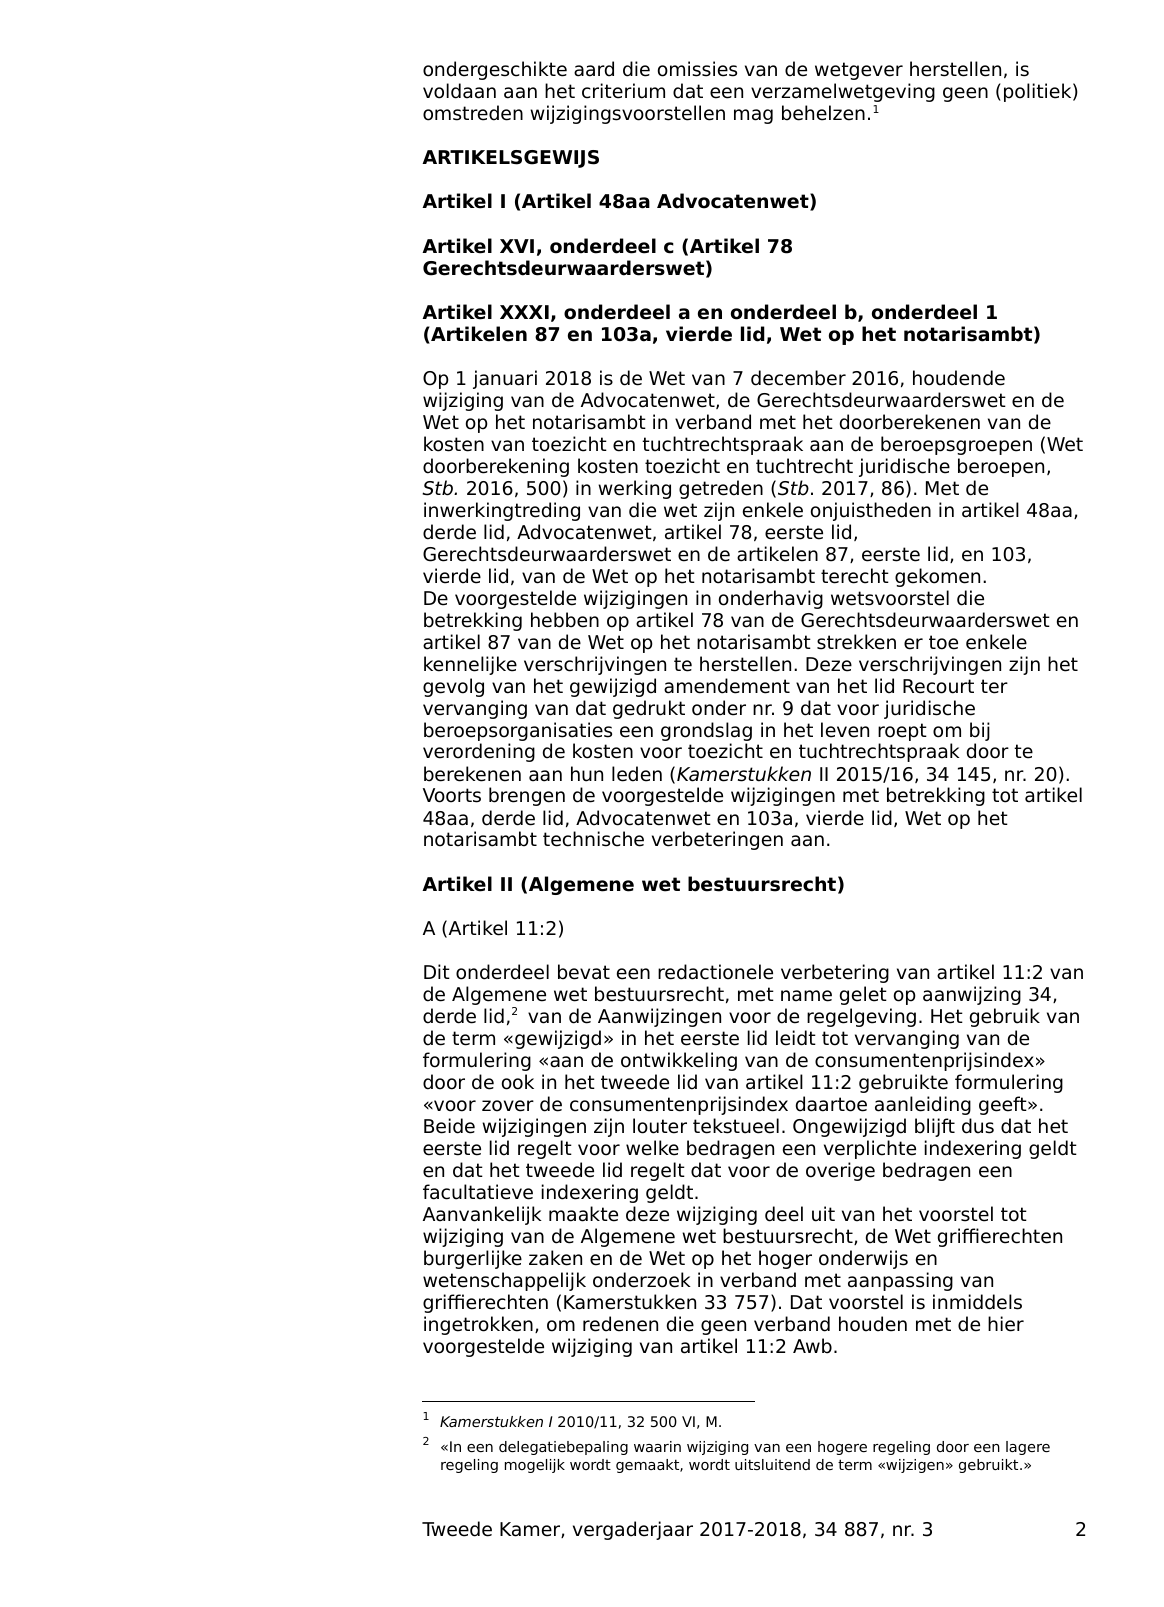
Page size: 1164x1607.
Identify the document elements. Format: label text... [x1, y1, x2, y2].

text Dit onderdeel bevat een redactionele verbetering van artikel 11:2 van de Algemene wet bestuursrecht, met name gelet op aanwijzing 34, derde lid, van de Aanwijzingen voor de regelgeving. Het gebruik van de term «gewijzigd» in het eerste lid leidt tot vervanging van de formulering «aan de ontwikkeling van de consumentenprijsindex» door de ook in het tweede lid van artikel 11:2 gebruikte formulering «voor zover de consumentenprijsindex daartoe aanleiding geeft». Beide wijzigingen zijn louter tekstueel. Ongewijzigd blijft dus dat het eerste lid regelt voor welke bedragen een verplichte indexering geldt en dat het tweede lid regelt dat voor de overige bedragen een facultatieve indexering geldt. [422, 962, 1087, 1204]
subtitle A (Artikel 11:2) [422, 918, 1087, 940]
text «In een delegatiebepaling waarin wijziging van een hogere regeling door een lagere regeling mogelijk wordt gemaakt, wordt uitsluitend de term «wijzigen» gebruikt.» [422, 1435, 1087, 1474]
subtitle Artikel I (Artikel 48aa Advocatenwet) [422, 191, 1087, 213]
subtitle Artikel XVI, onderdeel c (Artikel 78 Gerechtsdeurwaarderswet) [422, 236, 1087, 279]
text De voorgestelde wijzigingen in onderhavig wetsvoorstel die betrekking hebben op artikel 78 van de Gerechtsdeurwaarderswet en artikel 87 van de Wet op het notarisambt strekken er toe enkele kennelijke verschrijvingen te herstellen. Deze verschrijvingen zijn het gevolg van het gewijzigd amendement van het lid Recourt ter vervanging van dat gedrukt onder nr. 9 dat voor juridische beroepsorganisaties een grondslag in het leven roept om bij verordening de kosten voor toezicht en tuchtrechtspraak door te berekenen aan hun leden (Kamerstukken II 2015/16, 34 145, nr. 20). Voorts brengen de voorgestelde wijzigingen met betrekking tot artikel 48aa, derde lid, Advocatenwet en 103a, vierde lid, Wet op het notarisambt technische verbeteringen aan. [422, 588, 1087, 851]
subtitle Artikel XXXI, onderdeel a en onderdeel b, onderdeel 1 (Artikelen 87 en 103a, vierde lid, Wet op het notarisambt) [422, 302, 1087, 346]
subtitle ARTIKELSGEWIJS [422, 147, 1087, 169]
text ondergeschikte aard die omissies van de wetgever herstellen, is voldaan aan het criterium dat een verzamelwetgeving geen (politiek) omstreden wijzigingsvoorstellen mag behelzen. [422, 59, 1087, 125]
text Op 1 januari 2018 is de Wet van 7 december 2016, houdende wijziging van de Advocatenwet, de Gerechtsdeurwaarderswet en de Wet op het notarisambt in verband met het doorberekenen van de kosten van toezicht en tuchtrechtspraak aan de beroepsgroepen (Wet doorberekening kosten toezicht en tuchtrecht juridische beroepen, Stb. 2016, 500) in werking getreden (Stb. 2017, 86). Met de inwerkingtreding van die wet zijn enkele onjuistheden in artikel 48aa, derde lid, Advocatenwet, artikel 78, eerste lid, Gerechtsdeurwaarderswet en de artikelen 87, eerste lid, en 103, vierde lid, van de Wet op het notarisambt terecht gekomen. [422, 368, 1087, 588]
text Aanvankelijk maakte deze wijziging deel uit van het voorstel tot wijziging van de Algemene wet bestuursrecht, de Wet griffierechten burgerlijke zaken en de Wet op het hoger onderwijs en wetenschappelijk onderzoek in verband met aanpassing van griffierechten (Kamerstukken 33 757). Dat voorstel is inmiddels ingetrokken, om redenen die geen verband houden met de hier voorgestelde wijziging van artikel 11:2 Awb. [422, 1204, 1087, 1357]
text Kamerstukken I 2010/11, 32 500 VI, M. [422, 1410, 1087, 1432]
subtitle Artikel II (Algemene wet bestuursrecht) [422, 873, 1087, 896]
